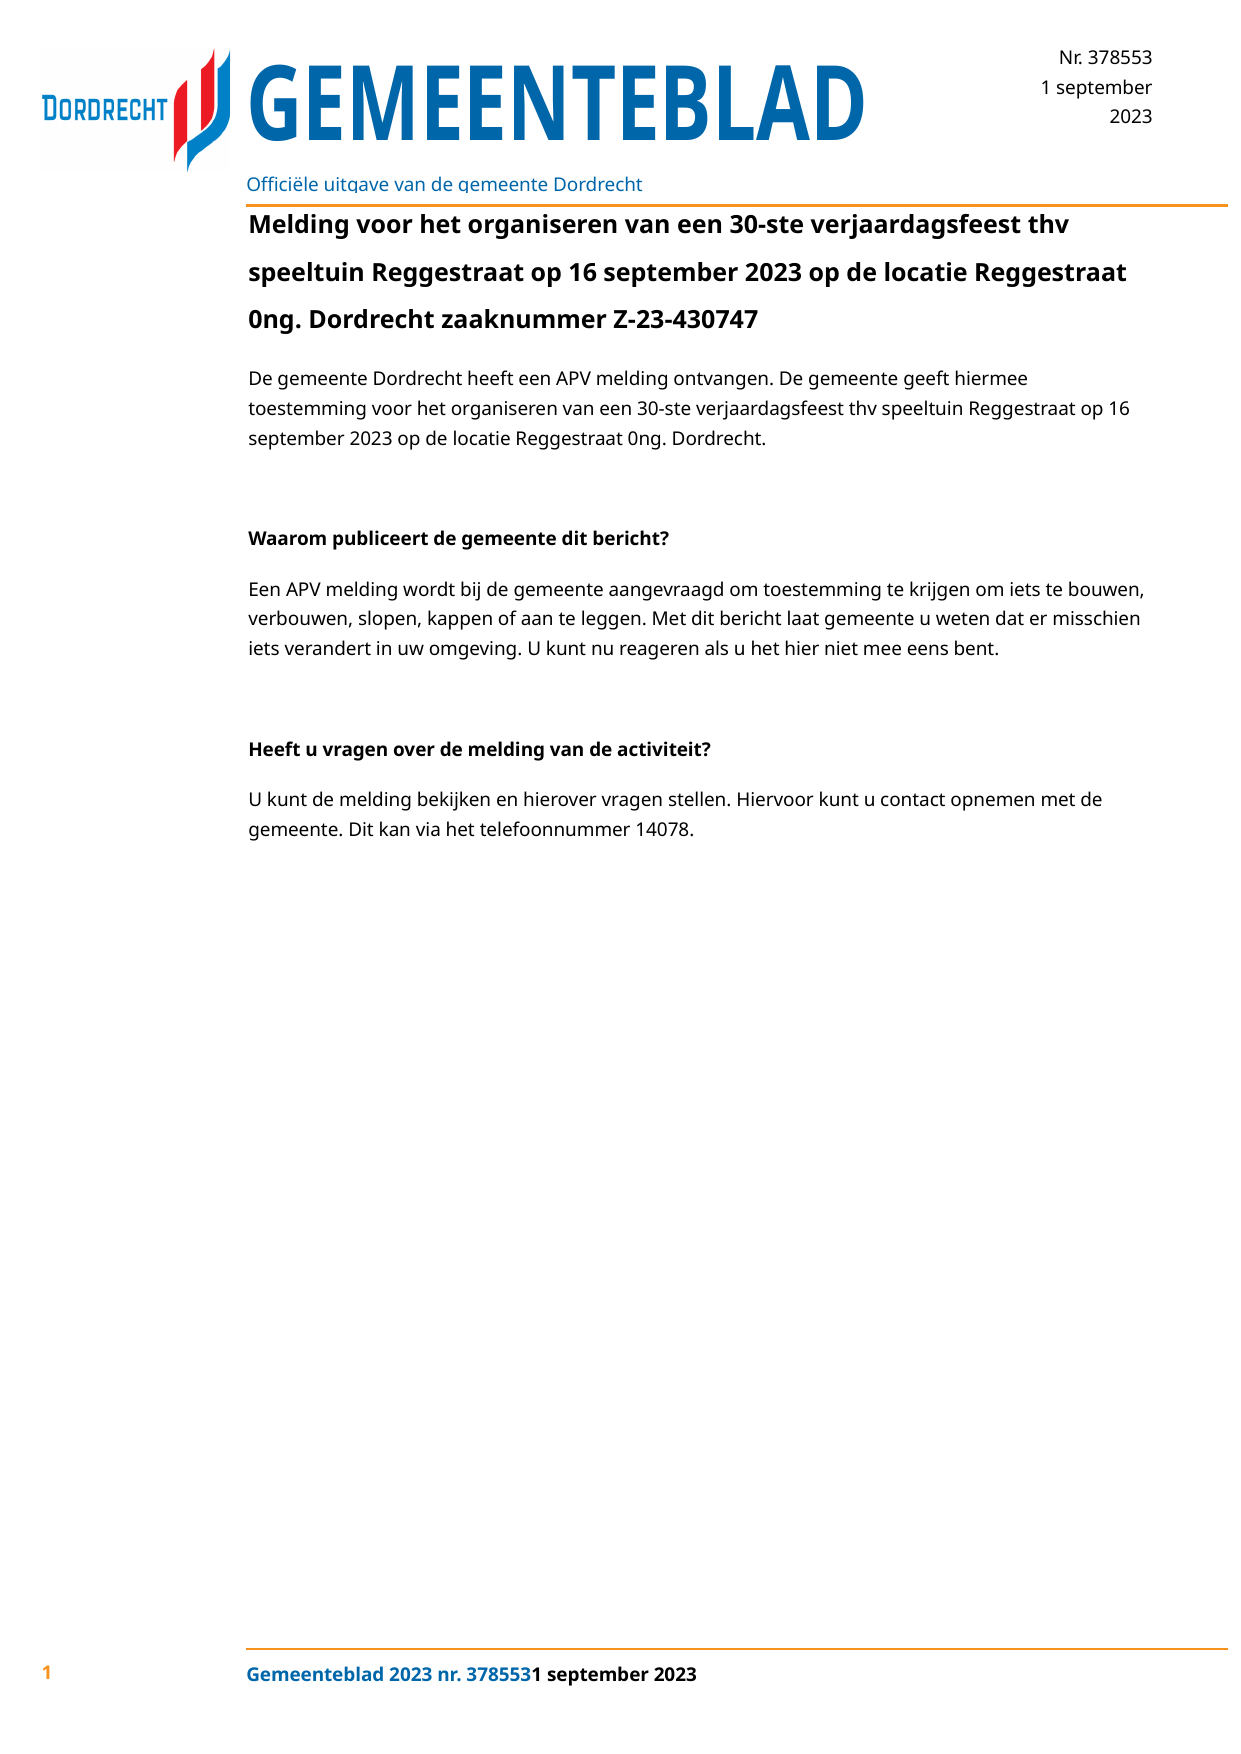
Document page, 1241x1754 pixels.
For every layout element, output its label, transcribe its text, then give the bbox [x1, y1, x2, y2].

text Melding voor het organiseren van een 30-ste verjaardagsfeest thv speeltuin Reggestraat op 16 september 2023 op de locatie Reggestraat 0ng. Dordrecht zaaknummer Z-23-430747 [248, 207, 1152, 336]
text Een APV melding wordt bij de gemeente aangevraagd om toestemming te krijgen om iets te bouwen, verbouwen, slopen, kappen of aan te leggen. Met dit bericht laat gemeente u weten dat er misschien iets verandert in uw omgeving. U kunt nu reageren als u het hier niet mee eens bent. [248, 576, 1152, 661]
text Waarom publiceert de gemeente dit bericht? [248, 526, 1152, 551]
text Heeft u vragen over de melding van de activiteit? [248, 736, 1152, 762]
picture [41, 47, 231, 172]
text De gemeente Dordrecht heeft een APV melding ontvangen. De gemeente geeft hiermee toestemming voor het organiseren van een 30-ste verjaardagsfeest thv speeltuin Reggestraat op 16 september 2023 op de locatie Reggestraat 0ng. Dordrecht. [248, 366, 1152, 450]
text U kunt de melding bekijken en hierover vragen stellen. Hiervoor kunt u contact opnemen met de gemeente. Dit kan via het telefoonnummer 14078. [248, 786, 1152, 842]
